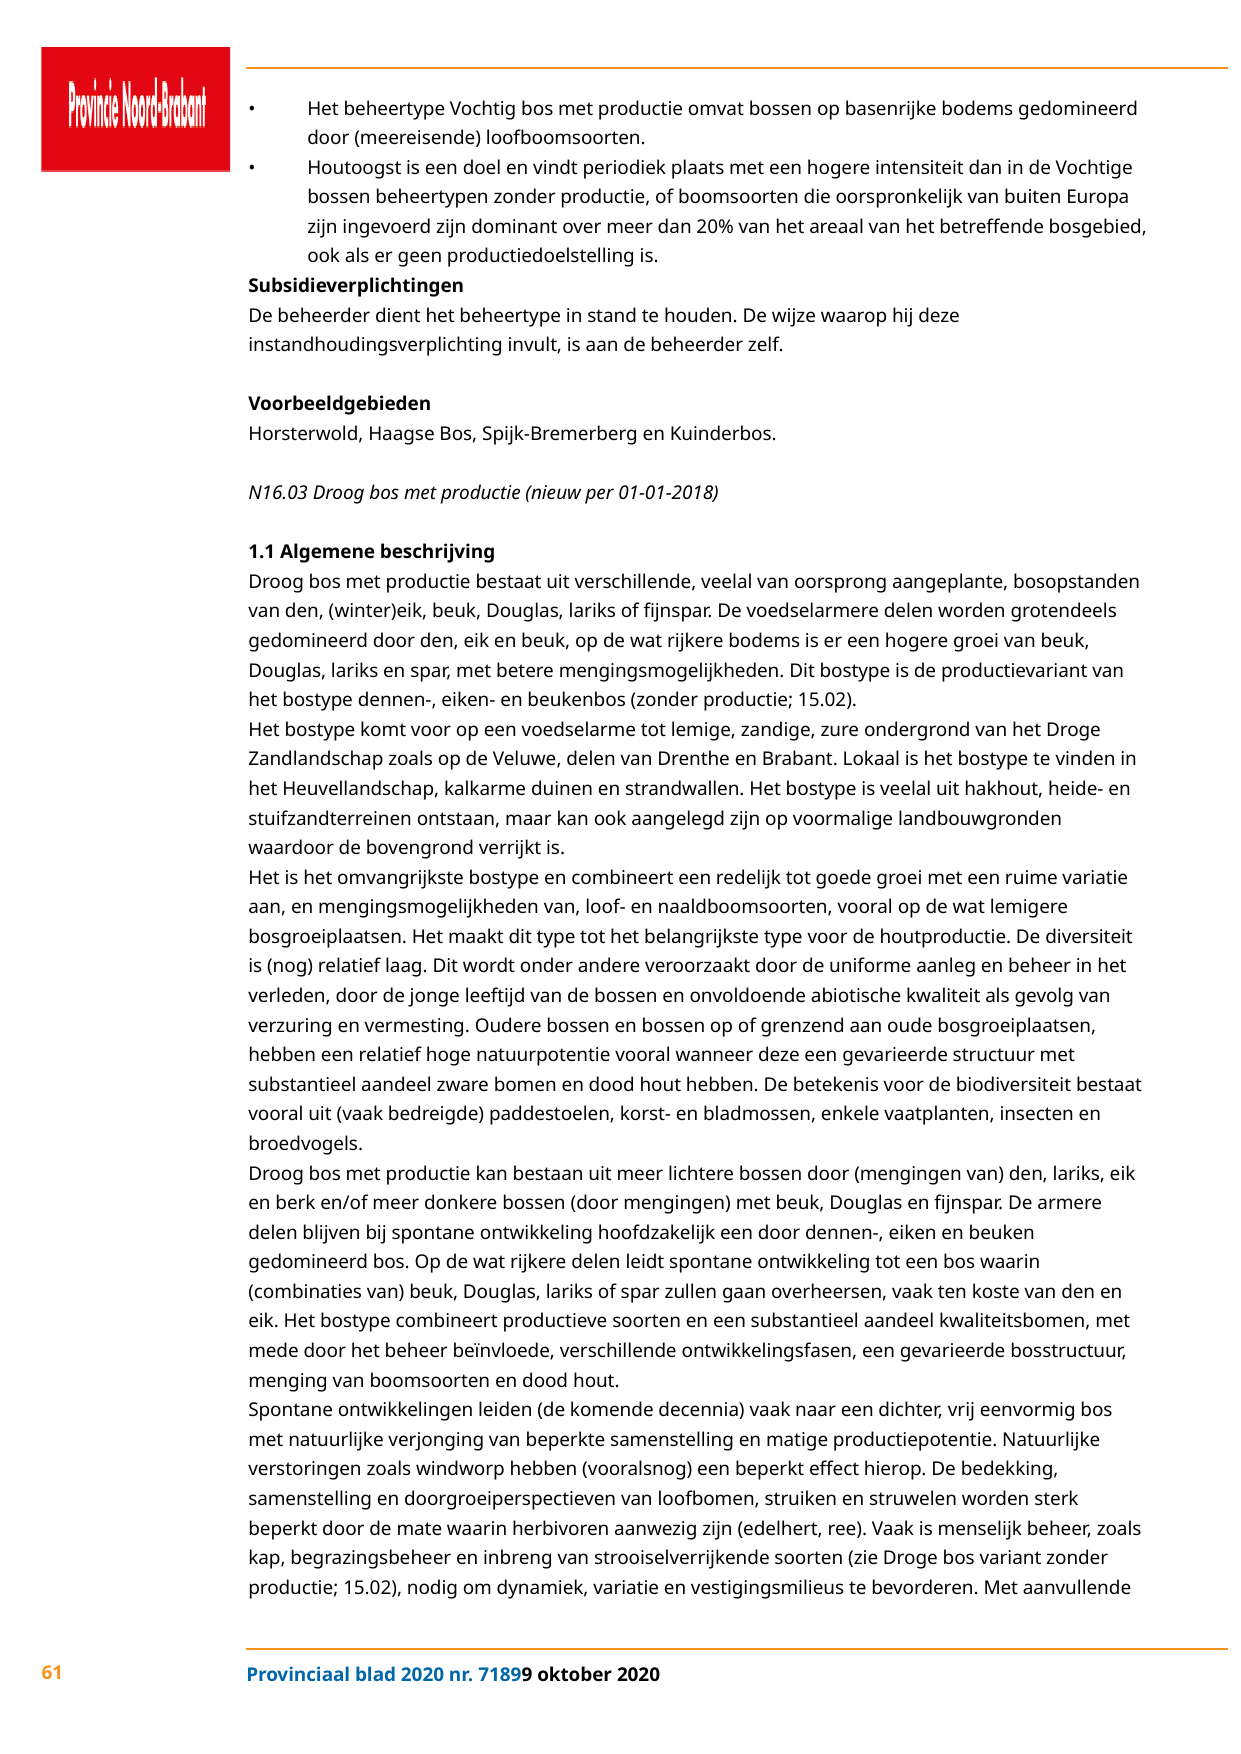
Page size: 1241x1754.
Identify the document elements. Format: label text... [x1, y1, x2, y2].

text Horsterwold, Haagse Bos, Spijk-Bremerberg en Kuinderbos. [248, 420, 1152, 446]
text Droog bos met productie bestaat uit verschillende, veelal van oorsprong aangeplante, bosopstanden van den, (winter)eik, beuk, Douglas, lariks of fijnspar. De voedselarmere delen worden grotendeels gedomineerd door den, eik en beuk, op de wat rijkere bodems is er een hogere groei van beuk, Douglas, lariks en spar, met betere mengingsmogelijkheden. Dit bostype is de productievariant van het bostype dennen-, eiken- en beukenbos (zonder productie; 15.02). [248, 568, 1152, 712]
text Subsidieverplichtingen [248, 272, 1152, 298]
text De beheerder dient het beheertype in stand te houden. De wijze waarop hij deze instandhoudingsverplichting invult, is aan de beheerder zelf. [248, 302, 1152, 357]
picture [41, 47, 231, 172]
text Voorbeeldgebieden [248, 391, 1152, 416]
list Houtoogst is een doel en vindt periodiek plaats met een hogere intensiteit dan in de Vochtige bossen beheertypen zonder productie, of boomsoorten die oorspronkelijk van buiten Europa zijn ingevoerd zijn dominant over meer dan 20% van het areaal van het betreffende bosgebied, ook als er geen productiedoelstelling is. [248, 154, 1152, 268]
text Het is het omvangrijkste bostype en combineert een redelijk tot goede groei met een ruime variatie aan, en mengingsmogelijkheden van, loof- en naaldboomsoorten, vooral op de wat lemigere bosgroeiplaatsen. Het maakt dit type tot het belangrijkste type voor de houtproductie. De diversiteit is (nog) relatief laag. Dit wordt onder andere veroorzaakt door de uniforme aanleg en beheer in het verleden, door de jonge leeftijd van de bossen en onvoldoende abiotische kwaliteit als gevolg van verzuring en vermesting. Oudere bossen en bossen op of grenzend aan oude bosgroeiplaatsen, hebben een relatief hoge natuurpotentie vooral wanneer deze een gevarieerde structuur met substantieel aandeel zware bomen en dood hout hebben. De betekenis voor de biodiversiteit bestaat vooral uit (vaak bedreigde) paddestoelen, korst- en bladmossen, enkele vaatplanten, insecten en broedvogels. [248, 864, 1152, 1156]
text Spontane ontwikkelingen leiden (de komende decennia) vaak naar een dichter, vrij eenvormig bos met natuurlijke verjonging van beperkte samenstelling en matige productiepotentie. Natuurlijke verstoringen zoals windworp hebben (vooralsnog) een beperkt effect hierop. De bedekking, samenstelling en doorgroeiperspectieven van loofbomen, struiken en struwelen worden sterk beperkt door de mate waarin herbivoren aanwezig zijn (edelhert, ree). Vaak is menselijk beheer, zoals kap, begrazingsbeheer en inbreng van strooiselverrijkende soorten (zie Droge bos variant zonder productie; 15.02), nodig om dynamiek, variatie en vestigingsmilieus te bevorderen. Met aanvullende [248, 1396, 1152, 1600]
list Het beheertype Vochtig bos met productie omvat bossen op basenrijke bodems gedomineerd door (meereisende) loofboomsoorten. [248, 95, 1152, 150]
text Droog bos met productie kan bestaan uit meer lichtere bossen door (mengingen van) den, lariks, eik en berk en/of meer donkere bossen (door mengingen) met beuk, Douglas en fijnspar. De armere delen blijven bij spontane ontwikkeling hoofdzakelijk een door dennen-, eiken en beuken gedomineerd bos. Op de wat rijkere delen leidt spontane ontwikkeling tot een bos waarin (combinaties van) beuk, Douglas, lariks of spar zullen gaan overheersen, vaak ten koste van den en eik. Het bostype combineert productieve soorten en een substantieel aandeel kwaliteitsbomen, met mede door het beheer beïnvloede, verschillende ontwikkelingsfasen, een gevarieerde bosstructuur, menging van boomsoorten en dood hout. [248, 1160, 1152, 1393]
text 1.1 Algemene beschrijving [248, 538, 1152, 564]
text Het bostype komt voor op een voedselarme tot lemige, zandige, zure ondergrond van het Droge Zandlandschap zoals op de Veluwe, delen van Drenthe en Brabant. Lokaal is het bostype te vinden in het Heuvellandschap, kalkarme duinen en strandwallen. Het bostype is veelal uit hakhout, heide- en stuifzandterreinen ontstaan, maar kan ook aangelegd zijn op voormalige landbouwgronden waardoor de bovengrond verrijkt is. [248, 716, 1152, 860]
text N16.03 Droog bos met productie (nieuw per 01-01-2018) [248, 479, 1152, 505]
